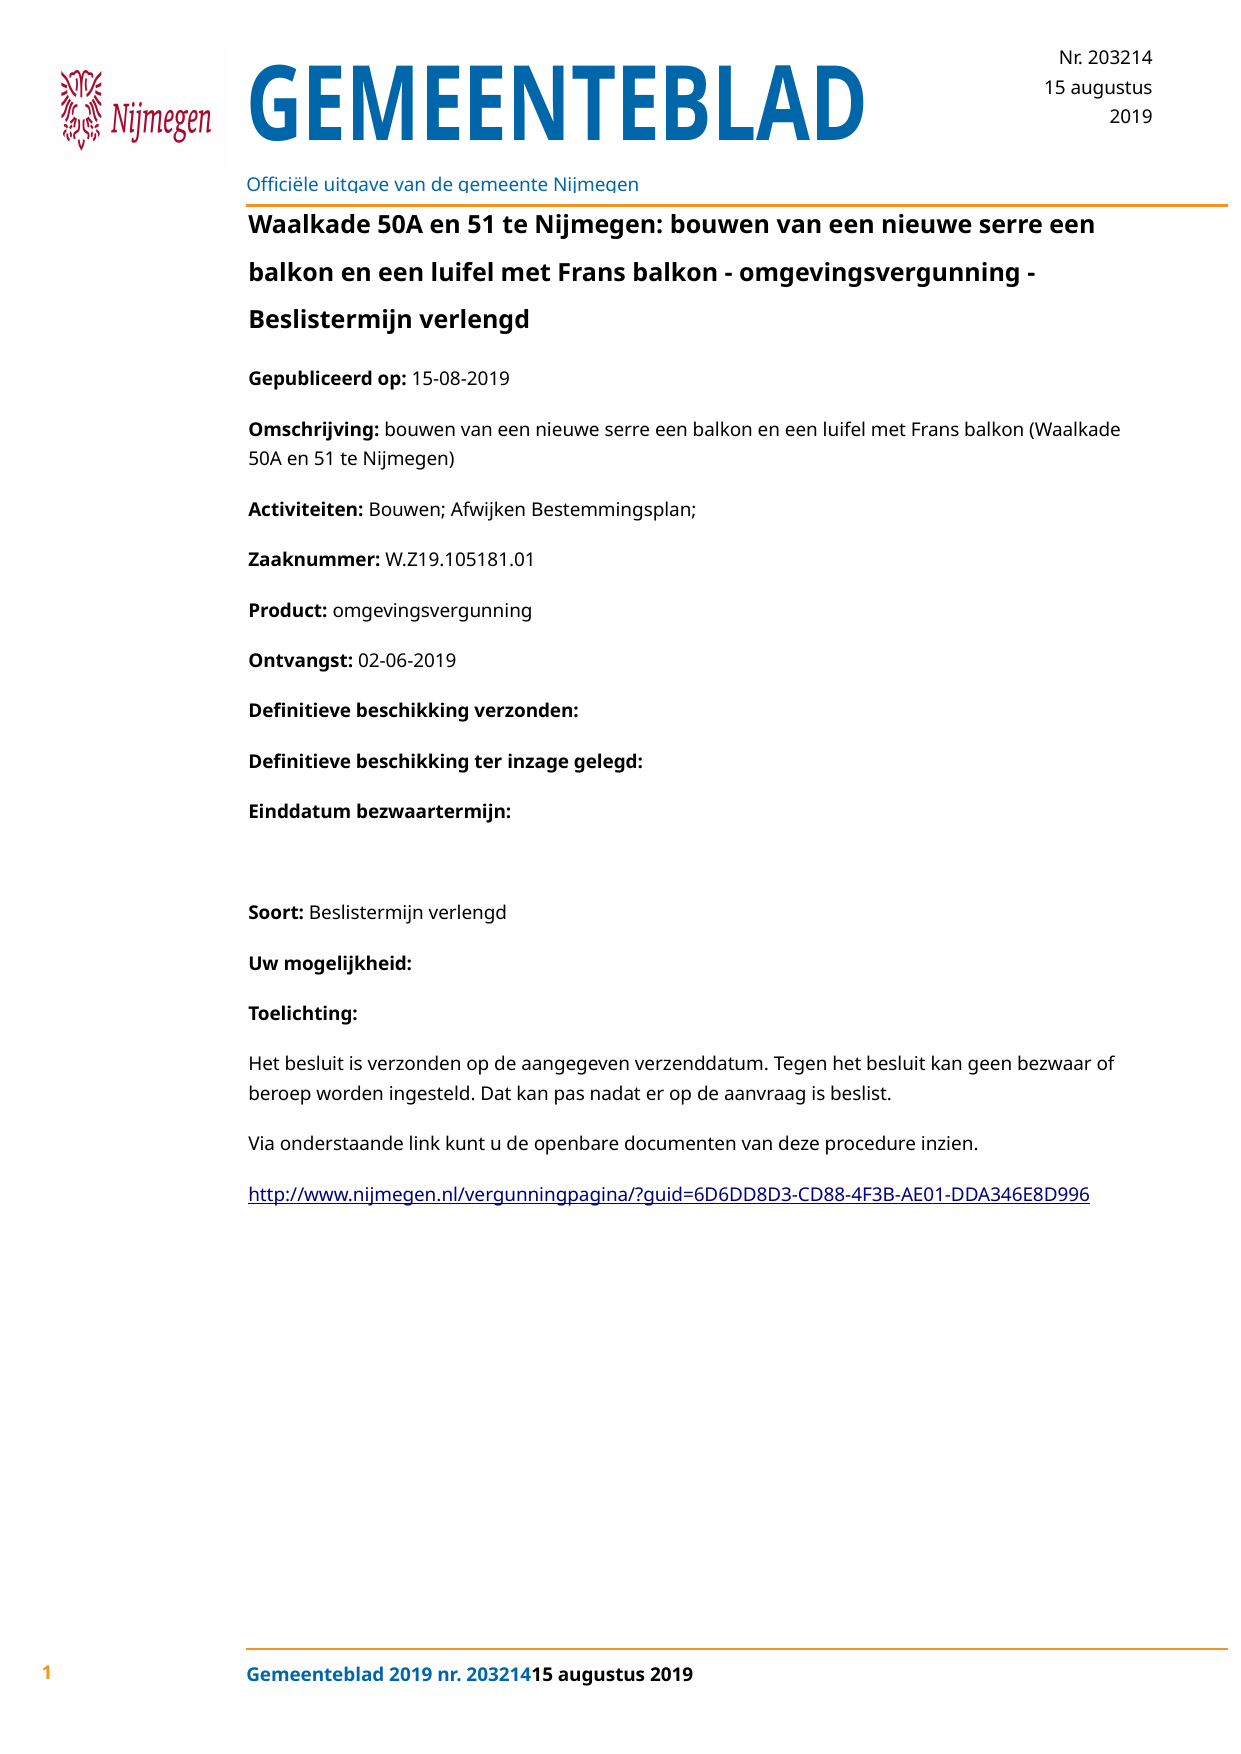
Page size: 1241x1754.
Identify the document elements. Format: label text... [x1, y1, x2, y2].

text Product: omgevingsvergunning [248, 597, 1152, 622]
text Uw mogelijkheid: [248, 950, 1152, 975]
text Het besluit is verzonden op de aangegeven verzenddatum. Tegen het besluit kan geen bezwaar of beroep worden ingesteld. Dat kan pas nadat er op de aanvraag is beslist. [248, 1051, 1152, 1106]
text Einddatum bezwaartermijn: [248, 798, 1152, 824]
text Ontvangst: 02-06-2019 [248, 647, 1152, 673]
text Omschrijving: bouwen van een nieuwe serre een balkon en een luifel met Frans balkon (Waalkade 50A en 51 te Nijmegen) [248, 416, 1152, 471]
text Definitieve beschikking verzonden: [248, 698, 1152, 723]
picture [41, 47, 231, 172]
text Soort: Beslistermijn verlengd [248, 899, 1152, 925]
text Toelichting: [248, 1000, 1152, 1026]
text Activiteiten: Bouwen; Afwijken Bestemmingsplan; [248, 496, 1152, 522]
text Via onderstaande link kunt u de openbare documenten van deze procedure inzien. [248, 1131, 1152, 1156]
text Zaaknummer: W.Z19.105181.01 [248, 546, 1152, 572]
text Waalkade 50A en 51 te Nijmegen: bouwen van een nieuwe serre een balkon en een luifel met Frans balkon - omgevingsvergunning - Beslistermijn verlengd [248, 207, 1152, 336]
text Definitieve beschikking ter inzage gelegd: [248, 748, 1152, 774]
text http://www.nijmegen.nl/vergunningpagina/?guid=6D6DD8D3-CD88-4F3B-AE01-DDA346E8D996 [248, 1181, 1152, 1207]
text Gepubliceerd op: 15-08-2019 [248, 366, 1152, 391]
